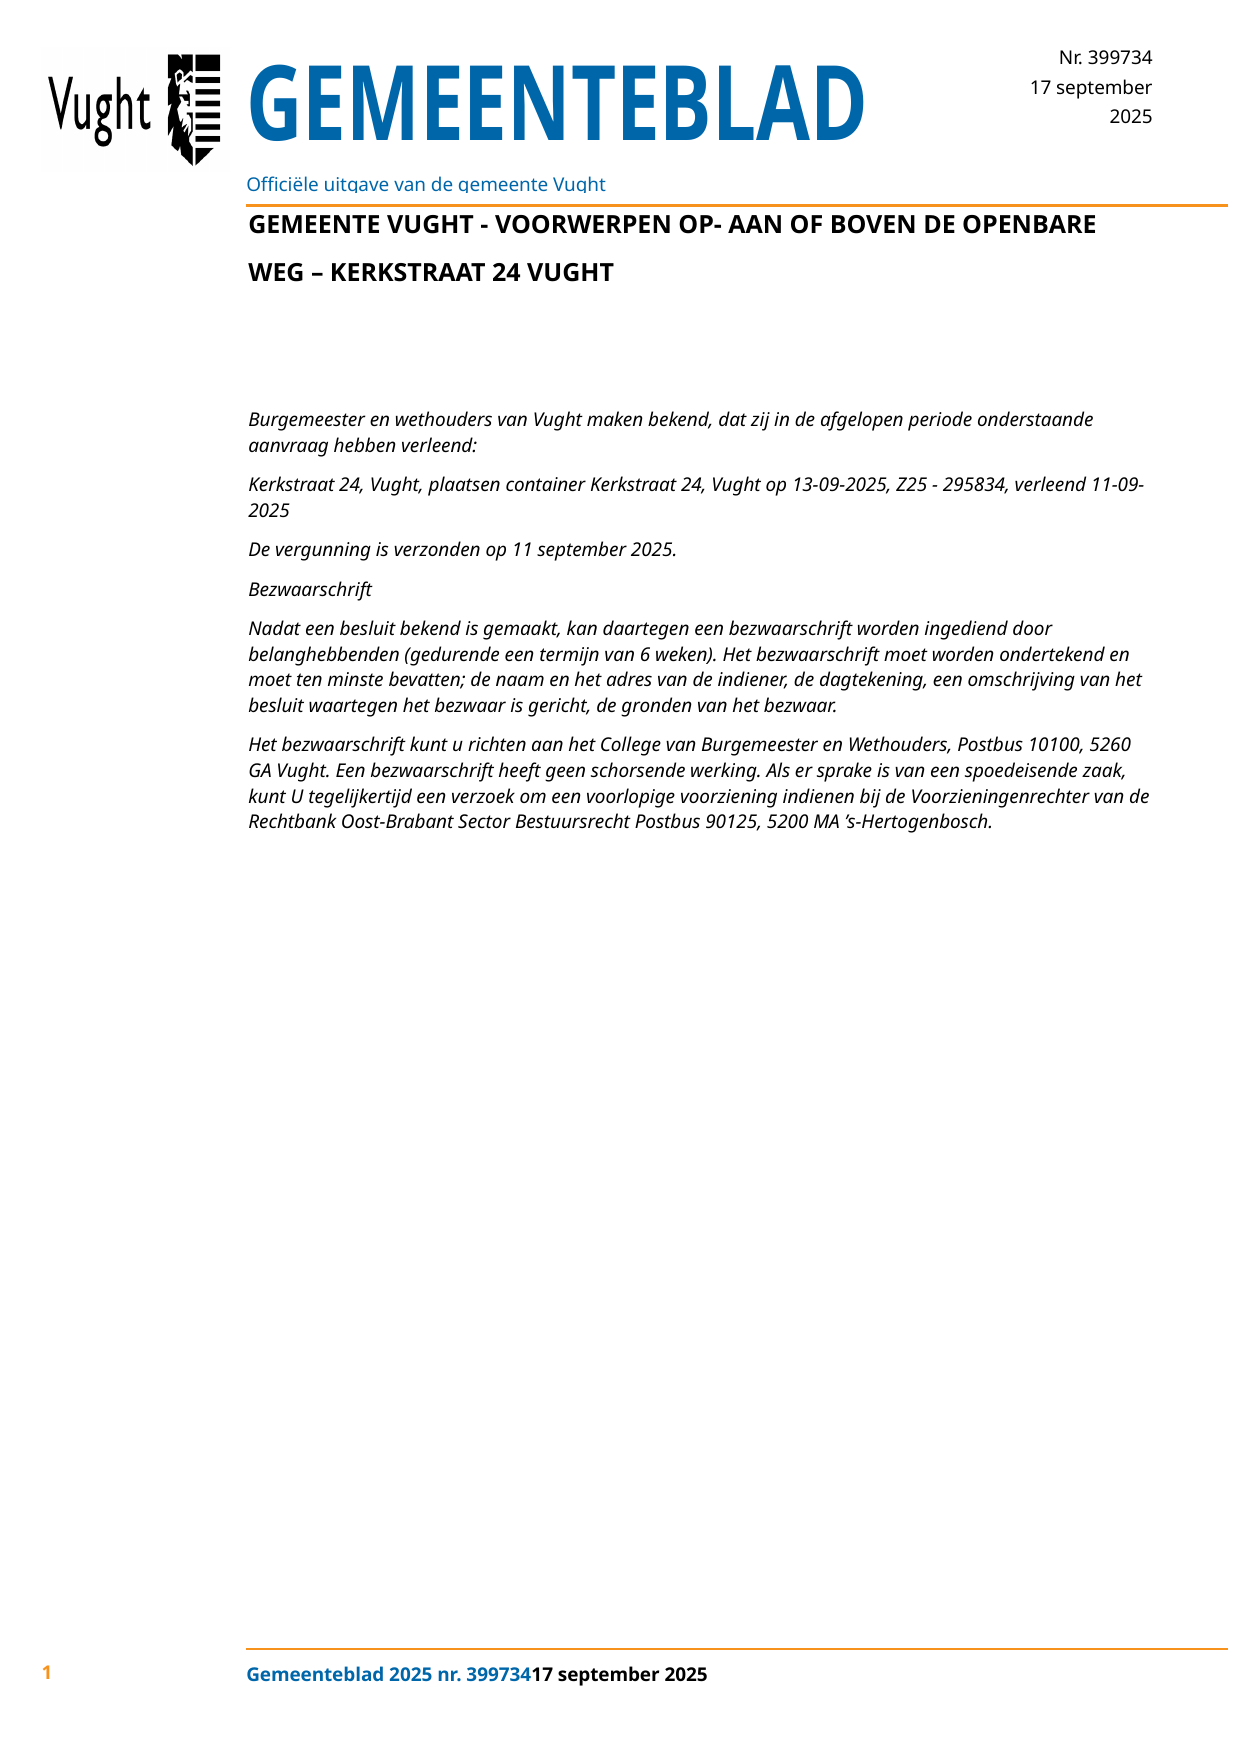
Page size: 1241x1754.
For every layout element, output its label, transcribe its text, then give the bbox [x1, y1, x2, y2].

text GEMEENTE VUGHT - VOORWERPEN OP- AAN OF BOVEN DE OPENBARE WEG – KERKSTRAAT 24 VUGHT [248, 207, 1152, 288]
text Nadat een besluit bekend is gemaakt, kan daartegen een bezwaarschrift worden ingediend door belanghebbenden (gedurende een termijn van 6 weken). Het bezwaarschrift moet worden ondertekend en moet ten minste bevatten; de naam en het adres van de indiener, de dagtekening, een omschrijving van het besluit waartegen het bezwaar is gericht, de gronden van het bezwaar. [248, 615, 1152, 718]
text De vergunning is verzonden op 11 september 2025. [248, 536, 1152, 562]
text Bezwaarschrift [248, 576, 1152, 601]
text Burgemeester en wethouders van Vught maken bekend, dat zij in de afgelopen periode onderstaande aanvraag hebben verleend: [248, 406, 1152, 458]
picture [41, 47, 231, 172]
text Het bezwaarschrift kunt u richten aan het College van Burgemeester en Wethouders, Postbus 10100, 5260 GA Vught. Een bezwaarschrift heeft geen schorsende werking. Als er sprake is van een spoedeisende zaak, kunt U tegelijkertijd een verzoek om een voorlopige voorziening indienen bij de Voorzieningenrechter van de Rechtbank Oost-Brabant Sector Bestuursrecht Postbus 90125, 5200 MA ’s-Hertogenbosch. [248, 731, 1152, 834]
text Kerkstraat 24, Vught, plaatsen container Kerkstraat 24, Vught op 13-09-2025, Z25 - 295834, verleend 11-09-2025 [248, 471, 1152, 523]
